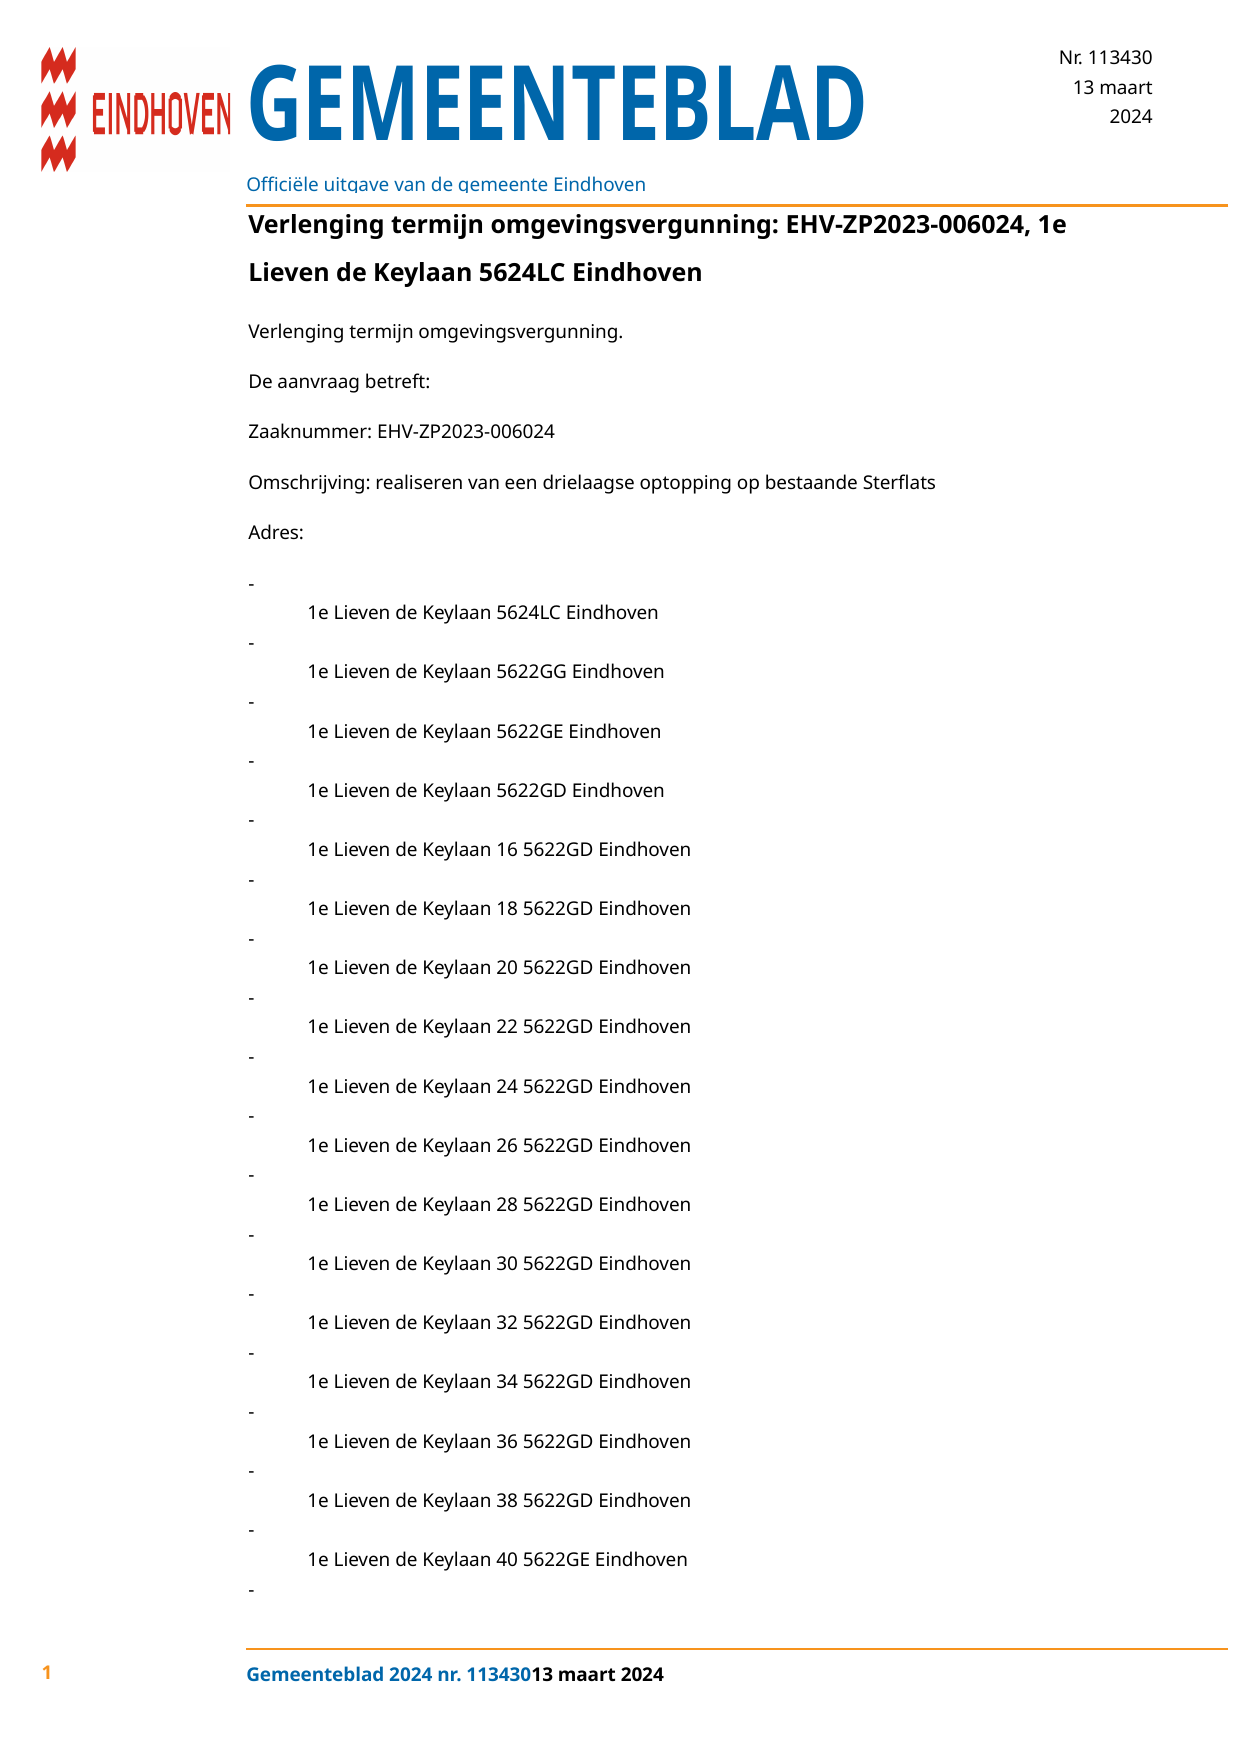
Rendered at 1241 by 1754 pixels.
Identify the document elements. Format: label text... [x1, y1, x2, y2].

list 1e Lieven de Keylaan 5622GE Eindhoven [248, 718, 1152, 744]
list 1e Lieven de Keylaan 5624LC Eindhoven [248, 599, 1152, 625]
list 1e Lieven de Keylaan 30 5622GD Eindhoven [248, 1250, 1152, 1276]
text Zaaknummer: EHV-ZP2023-006024 [248, 419, 1152, 444]
text Omschrijving: realiseren van een drielaagse optopping op bestaande Sterflats [248, 469, 1152, 495]
list 1e Lieven de Keylaan 24 5622GD Eindhoven [248, 1073, 1152, 1099]
list 1e Lieven de Keylaan 40 5622GE Eindhoven [248, 1546, 1152, 1572]
list 1e Lieven de Keylaan 5622GG Eindhoven [248, 659, 1152, 684]
list 1e Lieven de Keylaan 34 5622GD Eindhoven [248, 1369, 1152, 1394]
list 1e Lieven de Keylaan 16 5622GD Eindhoven [248, 836, 1152, 862]
list 1e Lieven de Keylaan 26 5622GD Eindhoven [248, 1132, 1152, 1158]
text Verlenging termijn omgevingsvergunning: EHV-ZP2023-006024, 1e Lieven de Keylaan 5624LC Eindhoven [248, 207, 1152, 288]
list 1e Lieven de Keylaan 22 5622GD Eindhoven [248, 1014, 1152, 1039]
list 1e Lieven de Keylaan 28 5622GD Eindhoven [248, 1191, 1152, 1217]
list 1e Lieven de Keylaan 18 5622GD Eindhoven [248, 895, 1152, 921]
list 1e Lieven de Keylaan 36 5622GD Eindhoven [248, 1428, 1152, 1454]
list 1e Lieven de Keylaan 32 5622GD Eindhoven [248, 1309, 1152, 1335]
text Verlenging termijn omgevingsvergunning. [248, 318, 1152, 344]
picture [41, 47, 231, 172]
text De aanvraag betreft: [248, 368, 1152, 394]
list 1e Lieven de Keylaan 38 5622GD Eindhoven [248, 1487, 1152, 1513]
list 1e Lieven de Keylaan 5622GD Eindhoven [248, 777, 1152, 803]
list 1e Lieven de Keylaan 20 5622GD Eindhoven [248, 954, 1152, 980]
text Adres: [248, 519, 1152, 545]
